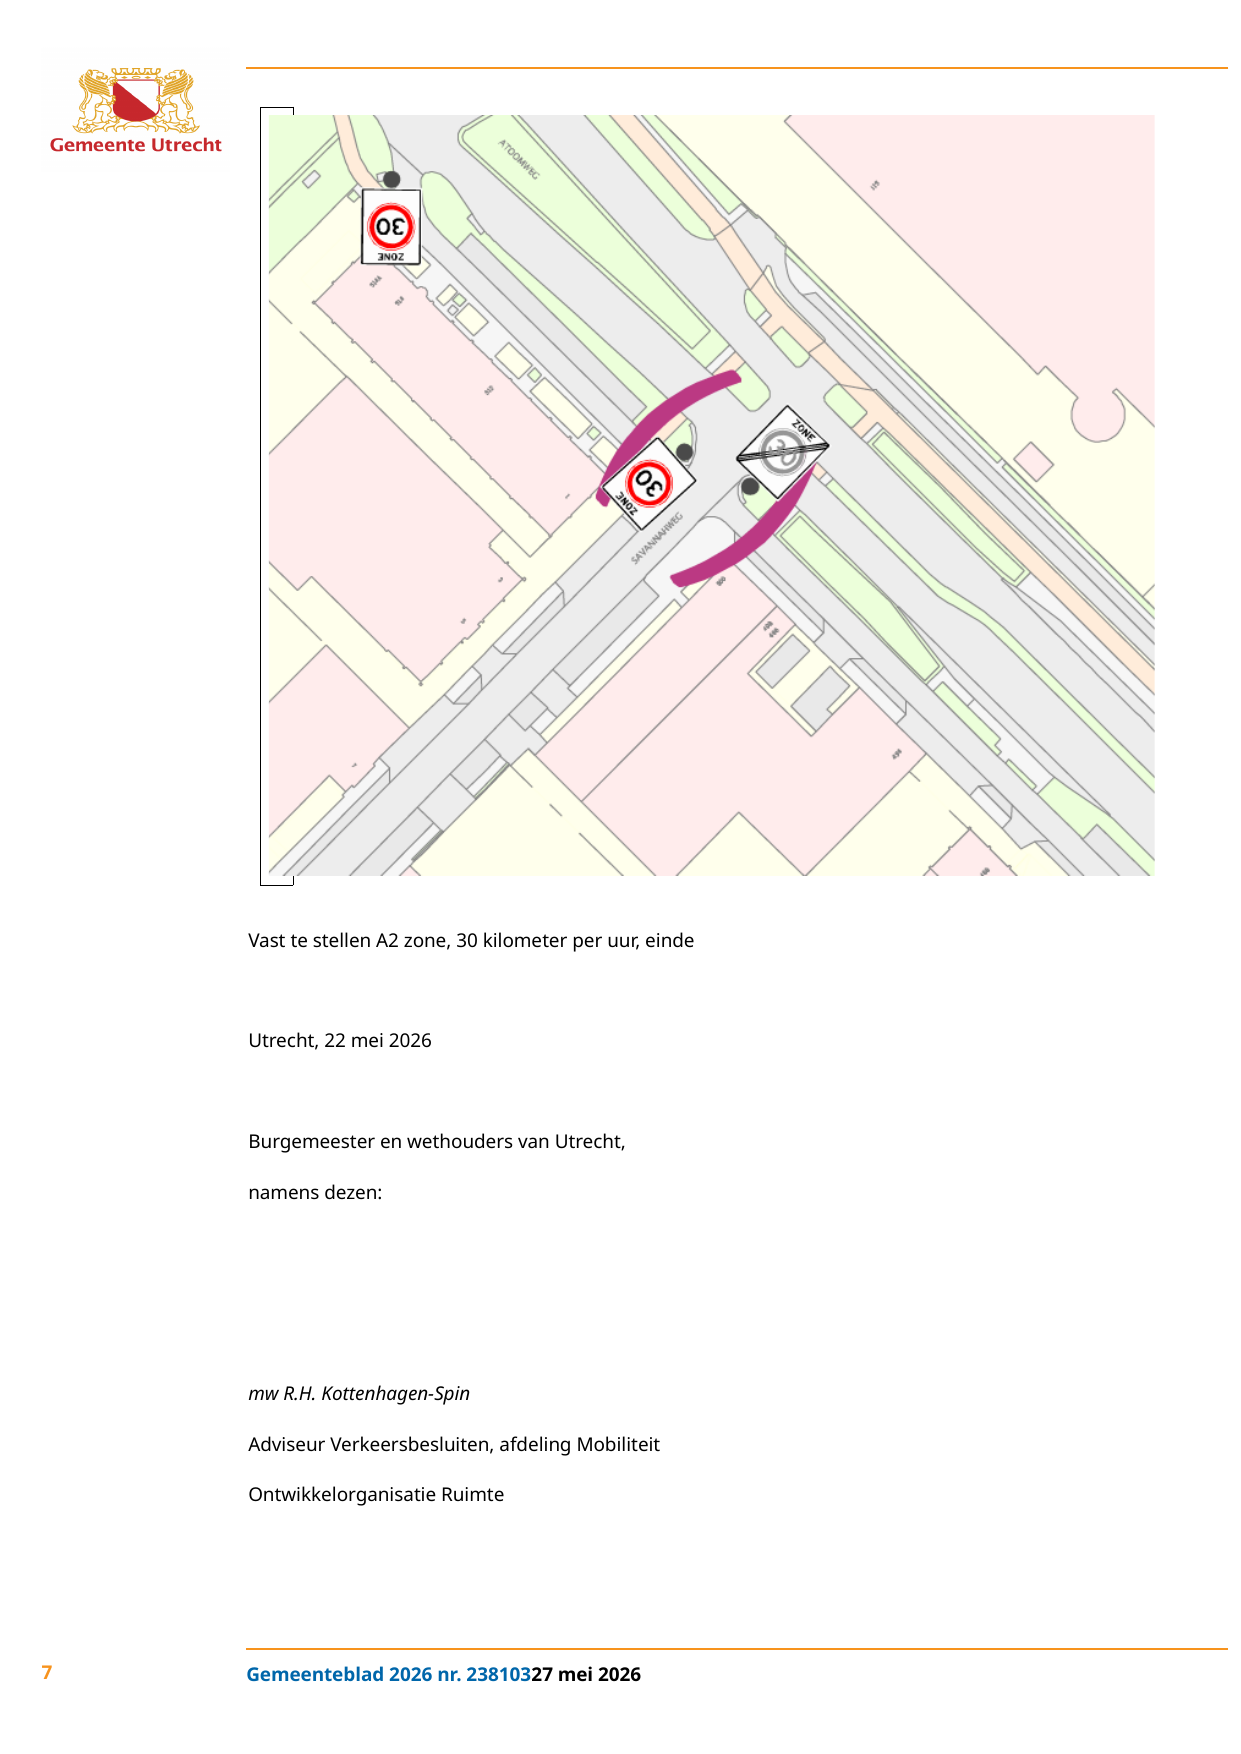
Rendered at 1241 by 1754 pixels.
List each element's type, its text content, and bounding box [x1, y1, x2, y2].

text namens dezen: [248, 1179, 1152, 1204]
text Utrecht, 22 mei 2026 [248, 1028, 1152, 1053]
text Vast te stellen A2 zone, 30 kilometer per uur, einde [248, 927, 1152, 952]
text Burgemeester en wethouders van Utrecht, [248, 1128, 1152, 1154]
picture [41, 47, 231, 172]
text Ontwikkelorganisatie Ruimte [248, 1481, 1152, 1507]
text Adviseur Verkeersbesluiten, afdeling Mobiliteit [248, 1431, 1152, 1457]
picture [268, 115, 1155, 876]
text mw R.H. Kottenhagen-Spin [248, 1381, 1152, 1406]
